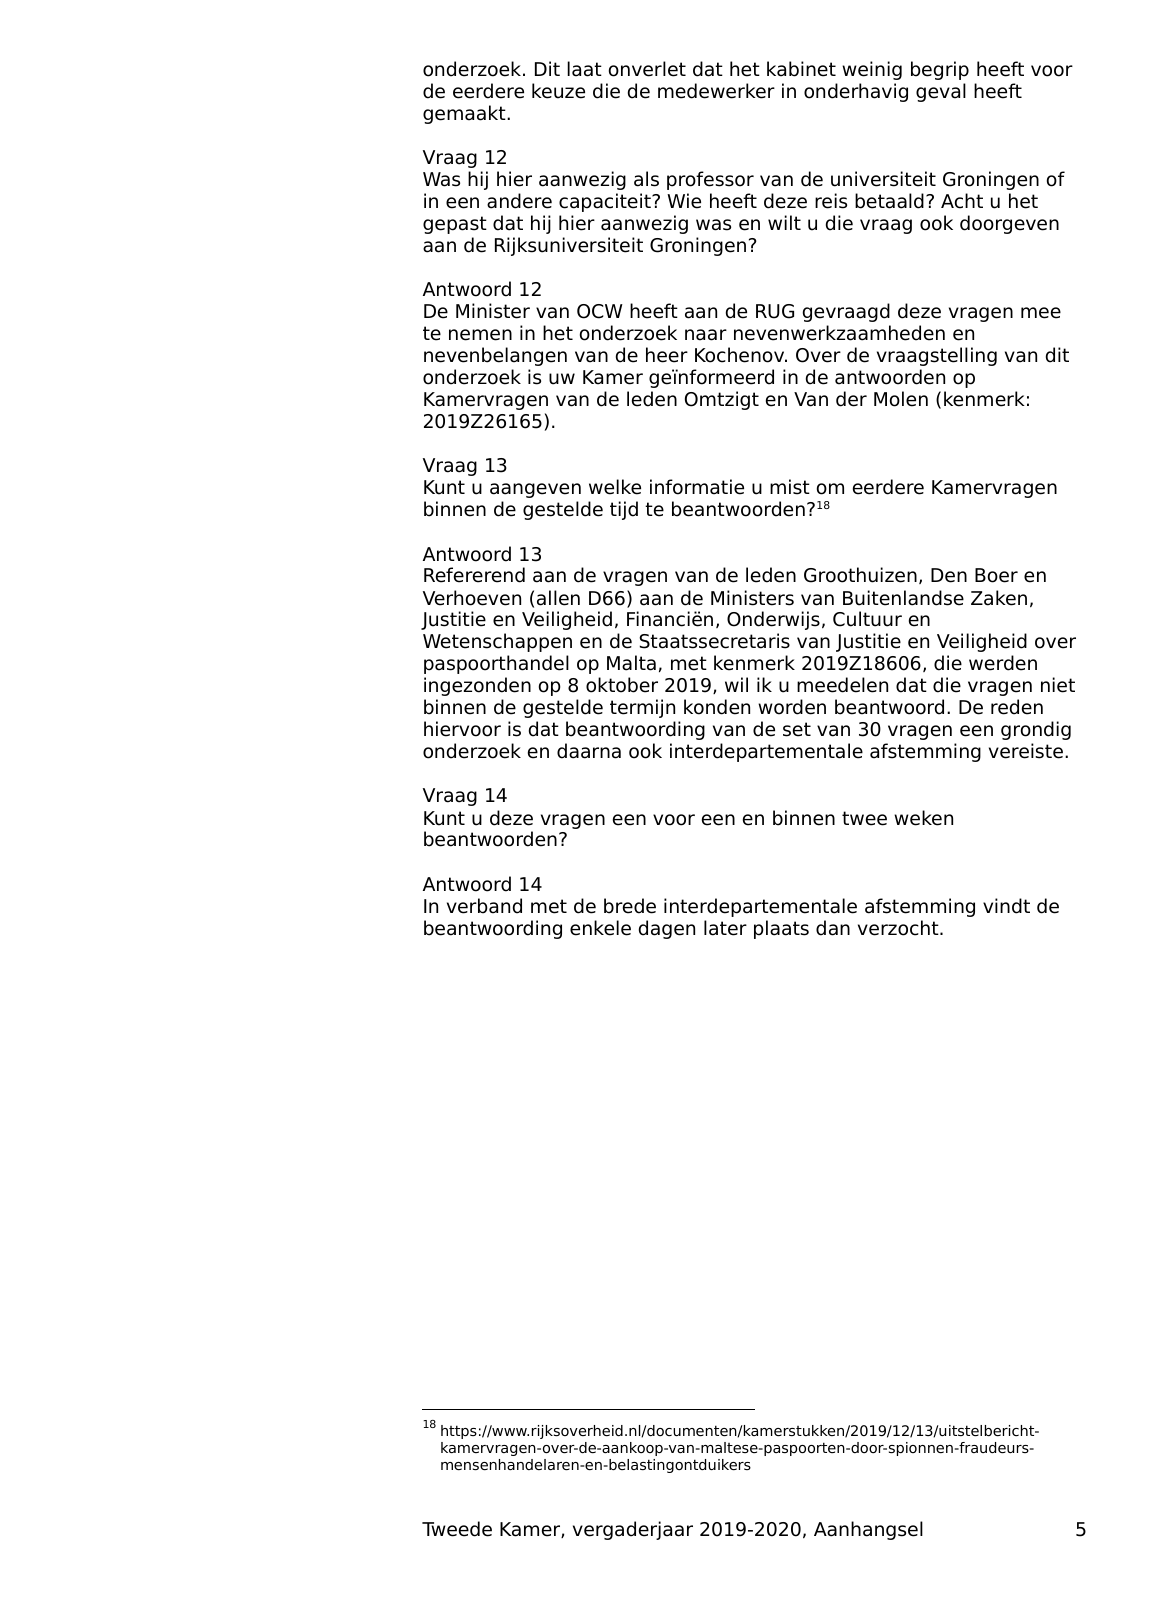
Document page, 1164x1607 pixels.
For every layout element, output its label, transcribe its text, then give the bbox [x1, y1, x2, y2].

text Vraag 13 [422, 455, 1087, 477]
text De Minister van OCW heeft aan de RUG gevraagd deze vragen mee te nemen in het onderzoek naar nevenwerkzaamheden en nevenbelangen van de heer Kochenov. Over de vraagstelling van dit onderzoek is uw Kamer geïnformeerd in de antwoorden op Kamervragen van de leden Omtzigt en Van der Molen (kenmerk: 2019Z26165). [422, 301, 1087, 433]
text Vraag 14 [422, 785, 1087, 807]
text Vraag 12 [422, 147, 1087, 169]
text Refererend aan de vragen van de leden Groothuizen, Den Boer en Verhoeven (allen D66) aan de Ministers van Buitenlandse Zaken, Justitie en Veiligheid, Financiën, Onderwijs, Cultuur en Wetenschappen en de Staatssecretaris van Justitie en Veiligheid over paspoorthandel op Malta, met kenmerk 2019Z18606, die werden ingezonden op 8 oktober 2019, wil ik u meedelen dat die vragen niet binnen de gestelde termijn konden worden beantwoord. De reden hiervoor is dat beantwoording van de set van 30 vragen een grondig onderzoek en daarna ook interdepartementale afstemming vereiste. [422, 565, 1087, 763]
text https://www.rijksoverheid.nl/documenten/kamerstukken/2019/12/13/uitstelbericht-kamervragen-over-de-aankoop-van-maltese-paspoorten-door-spionnen-fraudeurs-mensenhandelaren-en-belastingontduikers [422, 1418, 1087, 1474]
text Antwoord 14 [422, 873, 1087, 896]
text Antwoord 13 [422, 543, 1087, 565]
text Was hij hier aanwezig als professor van de universiteit Groningen of in een andere capaciteit? Wie heeft deze reis betaald? Acht u het gepast dat hij hier aanwezig was en wilt u die vraag ook doorgeven aan de Rijksuniversiteit Groningen? [422, 169, 1087, 257]
text In verband met de brede interdepartementale afstemming vindt de beantwoording enkele dagen later plaats dan verzocht. [422, 896, 1087, 939]
text Kunt u aangeven welke informatie u mist om eerdere Kamervragen binnen de gestelde tijd te beantwoorden? [422, 477, 1087, 521]
text Antwoord 12 [422, 279, 1087, 301]
text Kunt u deze vragen een voor een en binnen twee weken beantwoorden? [422, 807, 1087, 851]
text onderzoek. Dit laat onverlet dat het kabinet weinig begrip heeft voor de eerdere keuze die de medewerker in onderhavig geval heeft gemaakt. [422, 59, 1087, 125]
